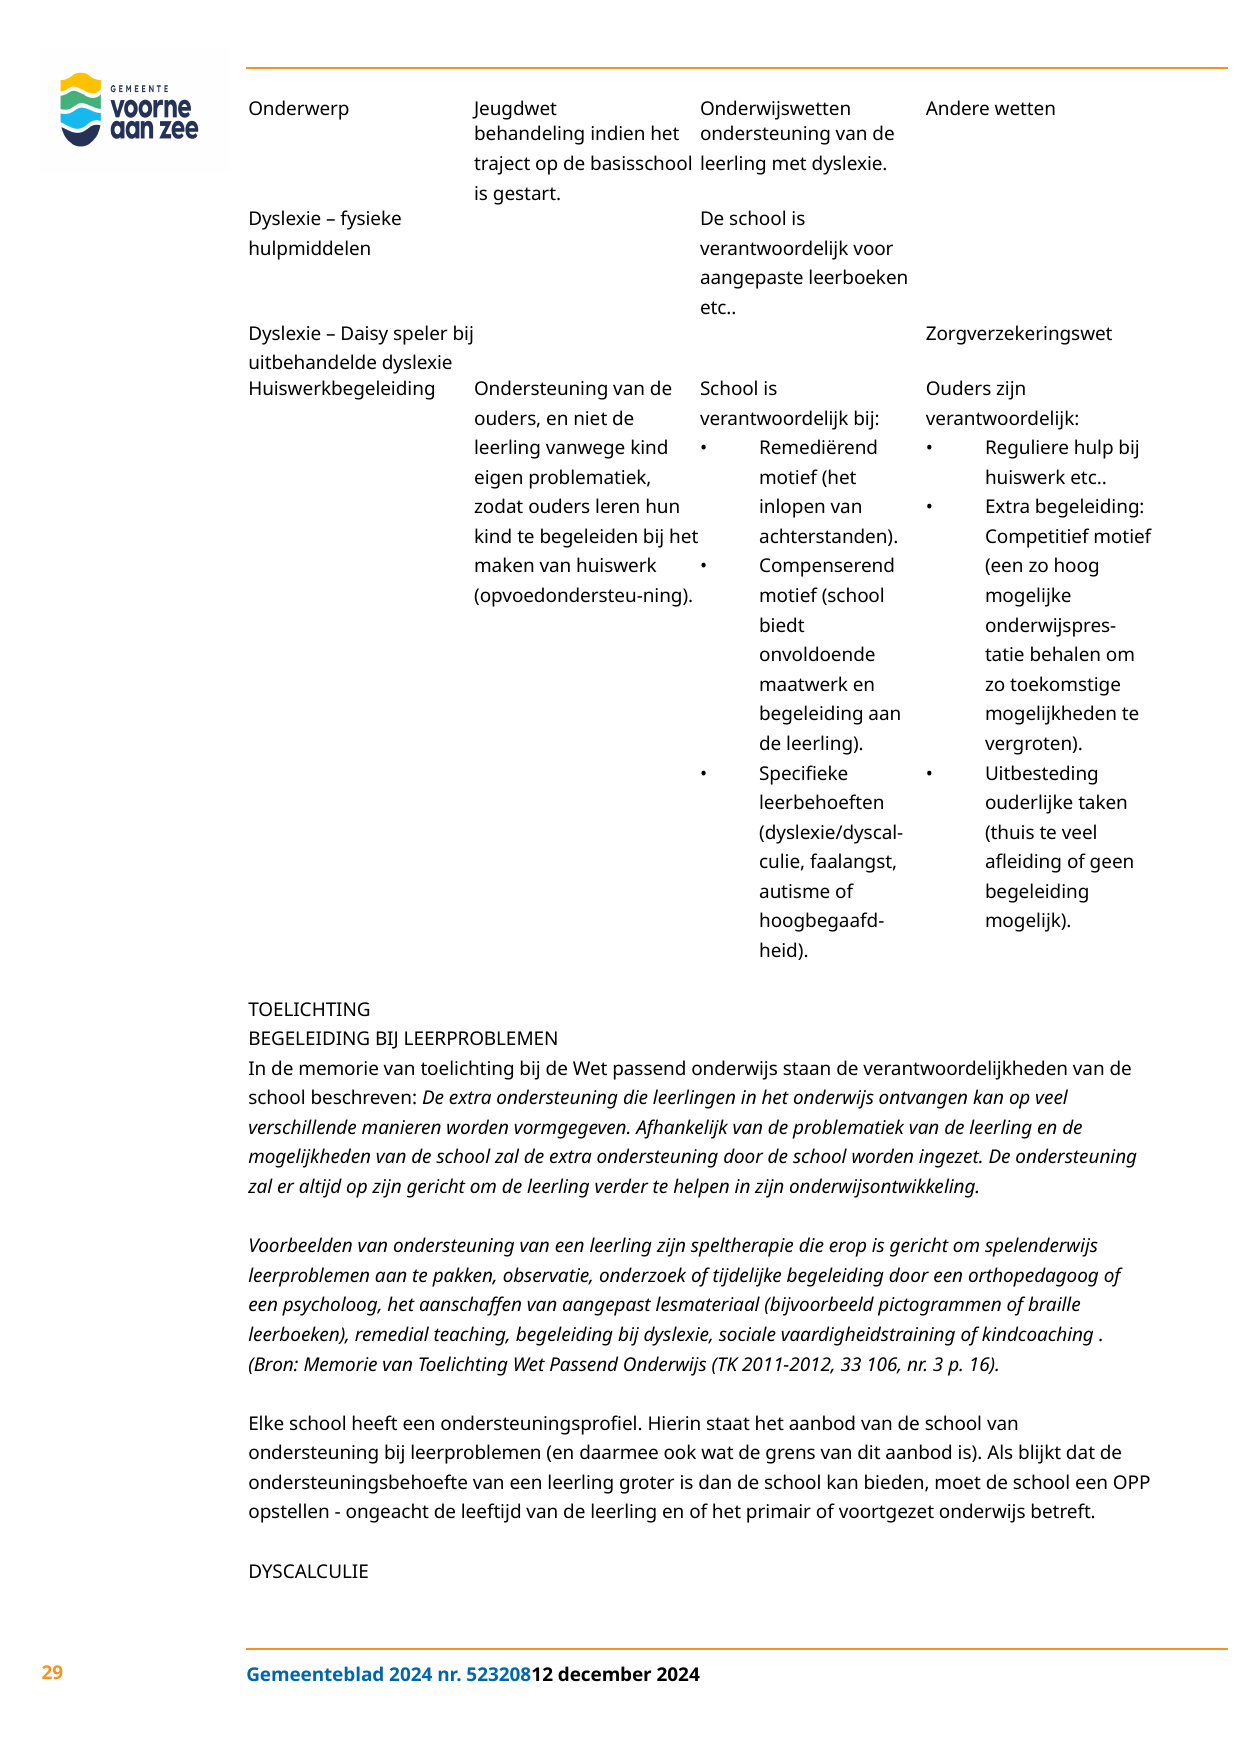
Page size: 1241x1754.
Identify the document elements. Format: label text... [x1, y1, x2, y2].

table_cell [926, 121, 1152, 205]
table_cell De school is verantwoordelijk voor aangepaste leerboeken etc.. [700, 205, 926, 320]
table_cell Ondersteuning van de ouders, en niet de leerling vanwege kind eigen problematiek, zodat ouders leren hun kind te begeleiden bij het maken van huiswerk (opvoedondersteu-ning). [474, 375, 700, 963]
table_cell Zorgverzekeringswet [926, 320, 1152, 375]
table_header Jeugdwet [474, 95, 700, 121]
table_cell behandeling indien het traject op de basisschool is gestart. [474, 121, 700, 205]
table_header Andere wetten [926, 95, 1152, 121]
table_cell Dyslexie – Daisy speler bij uitbehandelde dyslexie [248, 320, 474, 375]
text BEGELEIDING BIJ LEERPROBLEMEN [248, 1025, 1152, 1051]
text In de memorie van toelichting bij de Wet passend onderwijs staan de verantwoordelijkheden van de school beschreven: De extra ondersteuning die leerlingen in het onderwijs ontvangen kan op veel verschillende manieren worden vormgegeven. Afhankelijk van de problematiek van de leerling en de mogelijkheden van de school zal de extra ondersteuning door de school worden ingezet. De ondersteuning zal er altijd op zijn gericht om de leerling verder te helpen in zijn onderwijsontwikkeling. [248, 1055, 1152, 1199]
table_cell School is verantwoordelijk bij: Remediërend motief (het inlopen van achterstanden). Compenserend motief (school biedt onvoldoende maatwerk en begeleiding aan de leerling). Specifieke leerbehoeften (dyslexie/dyscal-culie, faalangst, autisme of hoogbegaafd-heid). [700, 375, 926, 963]
table_cell Dyslexie – fysieke hulpmiddelen [248, 205, 474, 320]
table_header Onderwijswetten [700, 95, 926, 121]
text Voorbeelden van ondersteuning van een leerling zijn speltherapie die erop is gericht om spelenderwijs leerproblemen aan te pakken, observatie, onderzoek of tijdelijke begeleiding door een orthopedagoog of een psycholoog, het aanschaffen van aangepast lesmateriaal (bijvoorbeeld pictogrammen of braille leerboeken), remedial teaching, begeleiding bij dyslexie, sociale vaardigheidstraining of kindcoaching . (Bron: Memorie van Toelichting Wet Passend Onderwijs (TK 2011-2012, 33 106, nr. 3 p. 16). [248, 1232, 1152, 1377]
table_header Onderwerp [248, 95, 474, 121]
text DYSCALCULIE [248, 1558, 1152, 1584]
table_cell Ouders zijn verantwoordelijk: Reguliere hulp bij huiswerk etc.. Extra begeleiding: Competitief motief (een zo hoog mogelijke onderwijspres-tatie behalen om zo toekomstige mogelijkheden te vergroten). Uitbesteding ouderlijke taken (thuis te veel afleiding of geen begeleiding mogelijk). [926, 375, 1152, 963]
table_cell ondersteuning van de leerling met dyslexie. [700, 121, 926, 205]
table_cell [926, 205, 1152, 320]
text Elke school heeft een ondersteuningsprofiel. Hierin staat het aanbod van de school van ondersteuning bij leerproblemen (en daarmee ook wat de grens van dit aanbod is). Als blijkt dat de ondersteuningsbehoefte van een leerling groter is dan de school kan bieden, moet de school een OPP opstellen - ongeacht de leeftijd van de leerling en of het primair of voortgezet onderwijs betreft. [248, 1410, 1152, 1524]
table_cell [474, 320, 700, 375]
table_cell [700, 320, 926, 375]
picture [41, 47, 231, 172]
table_cell Huiswerkbegeleiding [248, 375, 474, 963]
text TOELICHTING [248, 996, 1152, 1022]
table_cell [248, 121, 474, 205]
table_cell [474, 205, 700, 320]
